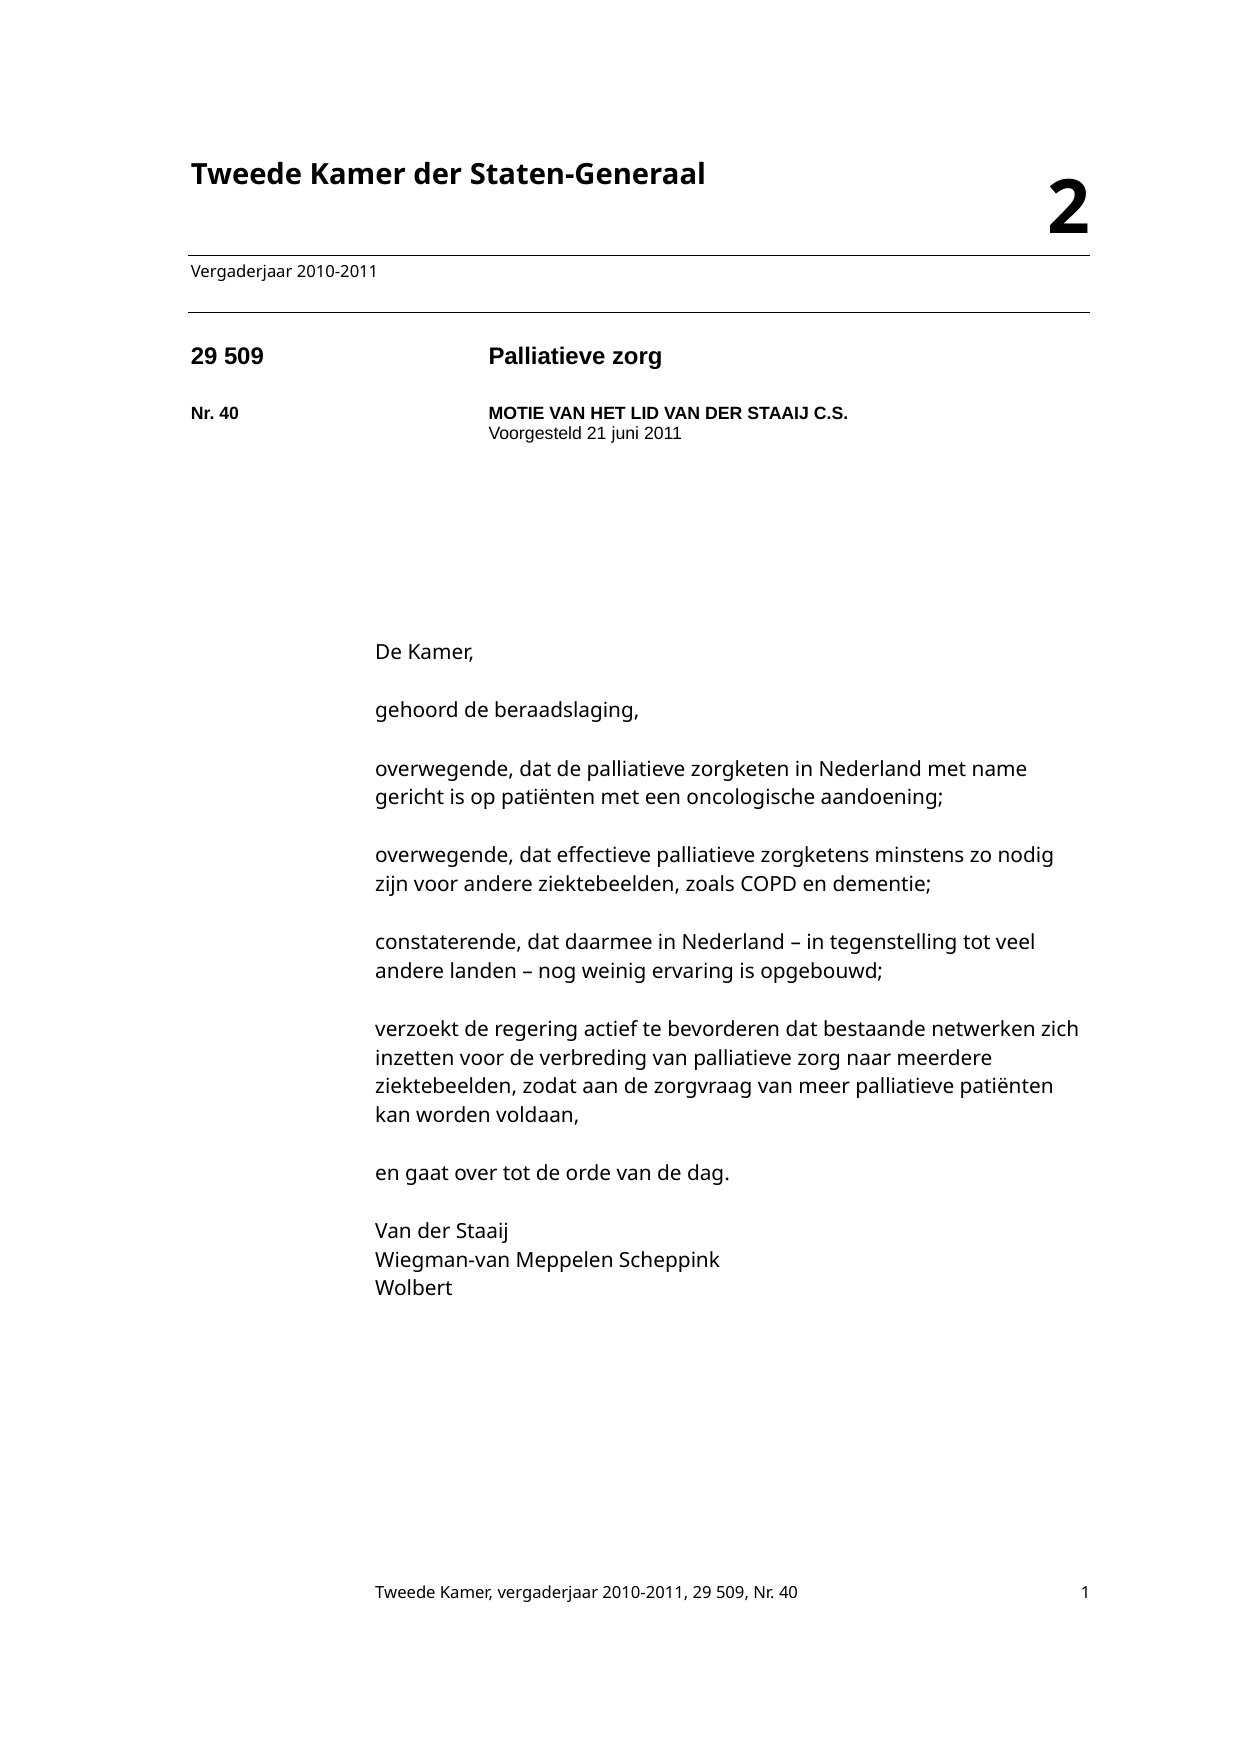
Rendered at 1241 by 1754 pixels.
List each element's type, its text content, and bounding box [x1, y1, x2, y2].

text gehoord de beraadslaging, [375, 695, 1090, 724]
text overwegende, dat de palliatieve zorgketen in Nederland met name gericht is op patiënten met een oncologische aandoening; [375, 754, 1090, 811]
text Wolbert [375, 1273, 1090, 1302]
table_header Tweede Kamer der Staten-Generaal [188, 150, 909, 255]
text Van der Staaij [375, 1217, 1090, 1245]
table_header 2 [910, 150, 1090, 255]
text verzoekt de regering actief te bevorderen dat bestaande netwerken zich inzetten voor de verbreding van palliatieve zorg naar meerdere ziektebeelden, zodat aan de zorgvraag van meer palliatieve patiënten kan worden voldaan, [375, 1014, 1090, 1128]
text en gaat over tot de orde van de dag. [375, 1158, 1090, 1187]
table_cell [485, 313, 1090, 339]
text overwegende, dat effectieve palliatieve zorgketens minstens zo nodig zijn voor andere ziektebeelden, zoals COPD en dementie; [375, 841, 1090, 897]
table_cell Palliatieve zorg [485, 339, 1090, 399]
text De Kamer, [375, 637, 1090, 665]
table_cell Nr. 40 [188, 399, 485, 518]
text constaterende, dat daarmee in Nederland – in tegenstelling tot veel andere landen – nog weinig ervaring is opgebouwd; [375, 927, 1090, 984]
table_cell [188, 313, 485, 339]
text Wiegman-van Meppelen Scheppink [375, 1245, 1090, 1273]
table_cell Vergaderjaar 2010-2011 [188, 256, 485, 312]
table_cell [485, 256, 1090, 312]
table_cell 29 509 [188, 339, 485, 399]
table_cell MOTIE VAN HET LID VAN DER STAAIJ C.S. Voorgesteld 21 juni 2011 [485, 399, 1090, 518]
